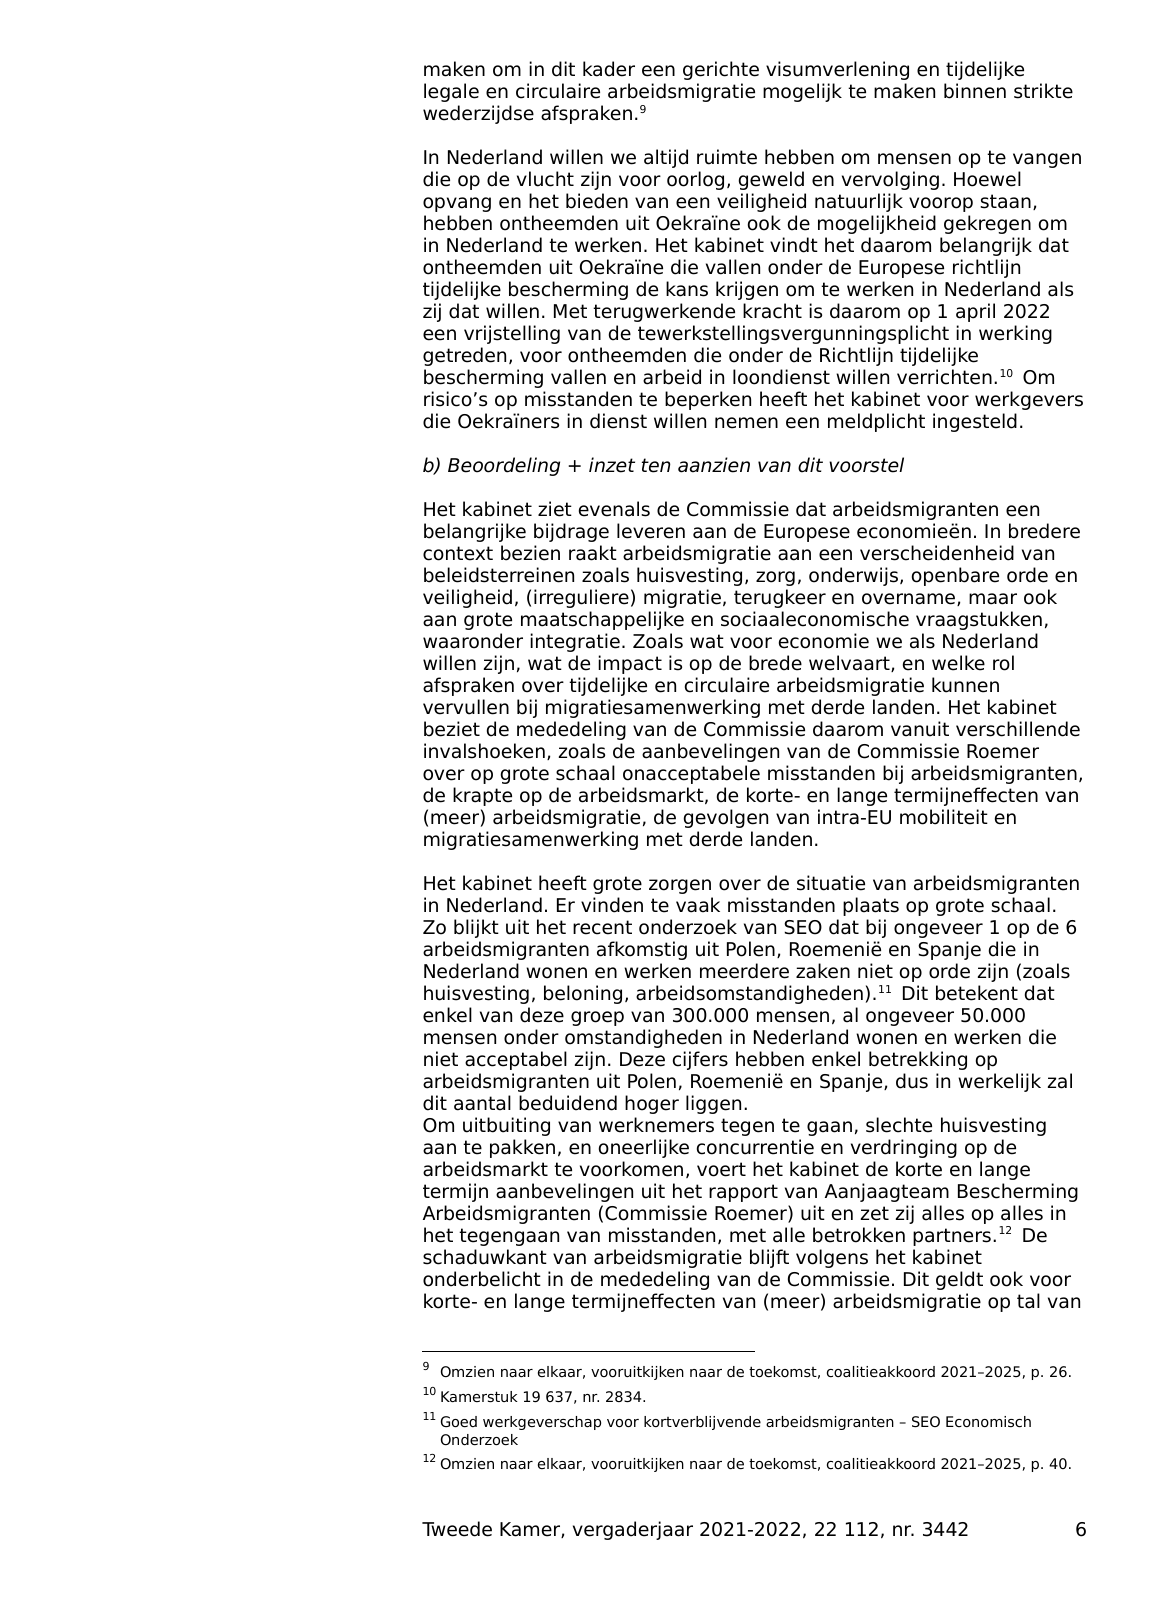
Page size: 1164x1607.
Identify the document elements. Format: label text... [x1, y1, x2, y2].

text maken om in dit kader een gerichte visumverlening en tijdelijke legale en circulaire arbeidsmigratie mogelijk te maken binnen strikte wederzijdse afspraken. [422, 59, 1087, 125]
text Kamerstuk 19 637, nr. 2834. [422, 1385, 1087, 1407]
text Goed werkgeverschap voor kortverblijvende arbeidsmigranten – SEO Economisch Onderzoek [422, 1410, 1087, 1449]
text Omzien naar elkaar, vooruitkijken naar de toekomst, coalitieakkoord 2021–2025, p. 40. [422, 1452, 1087, 1474]
text Het kabinet heeft grote zorgen over de situatie van arbeidsmigranten in Nederland. Er vinden te vaak misstanden plaats op grote schaal. Zo blijkt uit het recent onderzoek van SEO dat bij ongeveer 1 op de 6 arbeidsmigranten afkomstig uit Polen, Roemenië en Spanje die in Nederland wonen en werken meerdere zaken niet op orde zijn (zoals huisvesting, beloning, arbeidsomstandigheden). Dit betekent dat enkel van deze groep van 300.000 mensen, al ongeveer 50.000 mensen onder omstandigheden in Nederland wonen en werken die niet acceptabel zijn. Deze cijfers hebben enkel betrekking op arbeidsmigranten uit Polen, Roemenië en Spanje, dus in werkelijk zal dit aantal beduidend hoger liggen. [422, 873, 1087, 1115]
text Omzien naar elkaar, vooruitkijken naar de toekomst, coalitieakkoord 2021–2025, p. 26. [422, 1360, 1087, 1382]
text In Nederland willen we altijd ruimte hebben om mensen op te vangen die op de vlucht zijn voor oorlog, geweld en vervolging. Hoewel opvang en het bieden van een veiligheid natuurlijk voorop staan, hebben ontheemden uit Oekraïne ook de mogelijkheid gekregen om in Nederland te werken. Het kabinet vindt het daarom belangrijk dat ontheemden uit Oekraïne die vallen onder de Europese richtlijn tijdelijke bescherming de kans krijgen om te werken in Nederland als zij dat willen. Met terugwerkende kracht is daarom op 1 april 2022 een vrijstelling van de tewerkstellingsvergunningsplicht in werking getreden, voor ontheemden die onder de Richtlijn tijdelijke bescherming vallen en arbeid in loondienst willen verrichten. Om risico’s op misstanden te beperken heeft het kabinet voor werkgevers die Oekraïners in dienst willen nemen een meldplicht ingesteld. [422, 147, 1087, 433]
text Om uitbuiting van werknemers tegen te gaan, slechte huisvesting aan te pakken, en oneerlijke concurrentie en verdringing op de arbeidsmarkt te voorkomen, voert het kabinet de korte en lange termijn aanbevelingen uit het rapport van Aanjaagteam Bescherming Arbeidsmigranten (Commissie Roemer) uit en zet zij alles op alles in het tegengaan van misstanden, met alle betrokken partners. De schaduwkant van arbeidsmigratie blijft volgens het kabinet onderbelicht in de mededeling van de Commissie. Dit geldt ook voor korte- en lange termijneffecten van (meer) arbeidsmigratie op tal van [422, 1115, 1087, 1313]
subtitle b) Beoordeling + inzet ten aanzien van dit voorstel [422, 455, 1087, 477]
text Het kabinet ziet evenals de Commissie dat arbeidsmigranten een belangrijke bijdrage leveren aan de Europese economieën. In bredere context bezien raakt arbeidsmigratie aan een verscheidenheid van beleidsterreinen zoals huisvesting, zorg, onderwijs, openbare orde en veiligheid, (irreguliere) migratie, terugkeer en overname, maar ook aan grote maatschappelijke en sociaaleconomische vraagstukken, waaronder integratie. Zoals wat voor economie we als Nederland willen zijn, wat de impact is op de brede welvaart, en welke rol afspraken over tijdelijke en circulaire arbeidsmigratie kunnen vervullen bij migratiesamenwerking met derde landen. Het kabinet beziet de mededeling van de Commissie daarom vanuit verschillende invalshoeken, zoals de aanbevelingen van de Commissie Roemer over op grote schaal onacceptabele misstanden bij arbeidsmigranten, de krapte op de arbeidsmarkt, de korte- en lange termijneffecten van (meer) arbeidsmigratie, de gevolgen van intra-EU mobiliteit en migratiesamenwerking met derde landen. [422, 499, 1087, 851]
